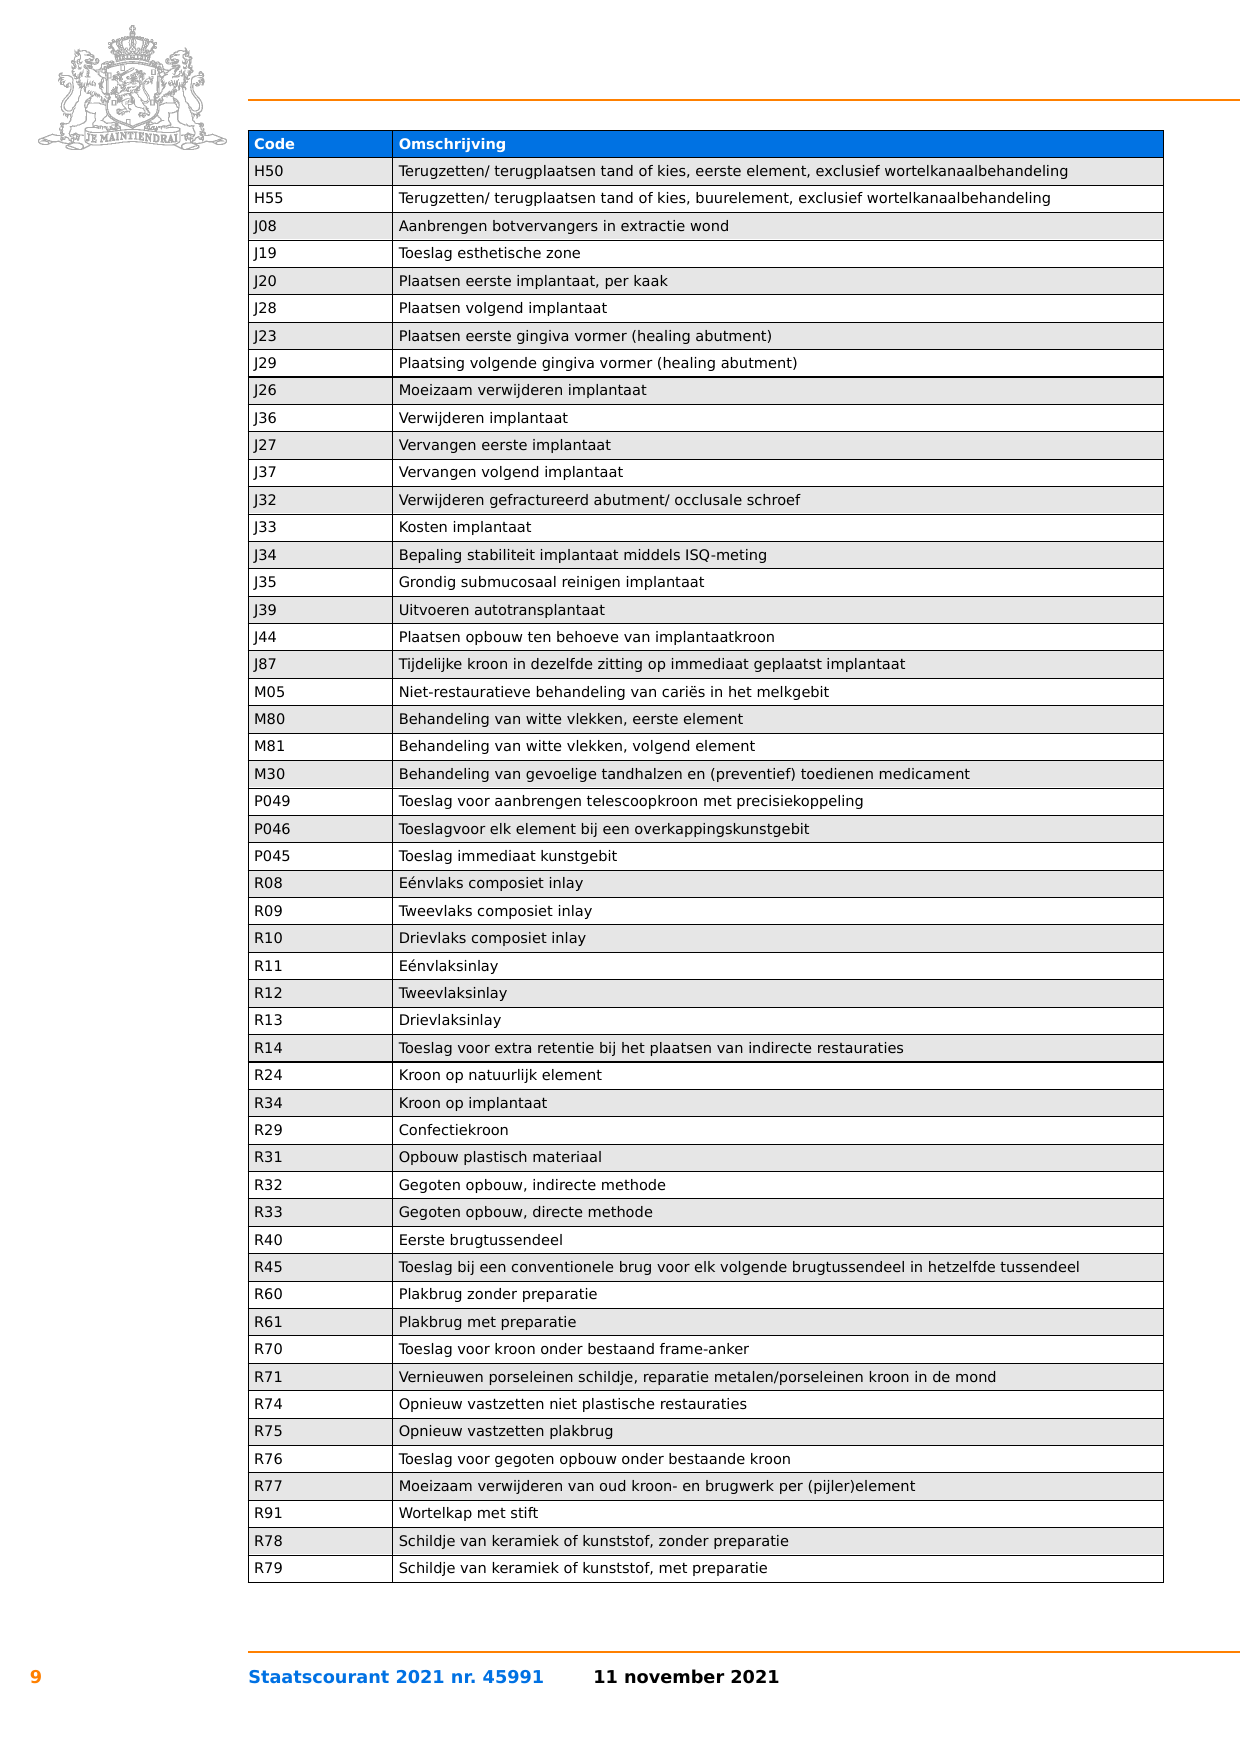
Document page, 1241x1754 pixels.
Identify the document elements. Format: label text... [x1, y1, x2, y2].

table_cell R75 [249, 1419, 392, 1445]
table_cell J29 [249, 350, 392, 376]
table_cell R74 [249, 1391, 392, 1417]
table_cell Vervangen volgend implantaat [393, 460, 1163, 486]
table_cell Toeslag immediaat kunstgebit [393, 843, 1163, 869]
table_cell Tijdelijke kroon in dezelfde zitting op immediaat geplaatst implantaat [393, 651, 1163, 678]
table_cell R77 [249, 1473, 392, 1500]
table_cell M80 [249, 706, 392, 733]
table_cell Bepaling stabiliteit implantaat middels ISQ-meting [393, 542, 1163, 568]
table_cell J08 [249, 213, 392, 239]
table_cell Toeslag esthetische zone [393, 241, 1163, 267]
table_cell J33 [249, 515, 392, 541]
table_cell Gegoten opbouw, indirecte methode [393, 1172, 1163, 1198]
table_cell Plakbrug met preparatie [393, 1309, 1163, 1335]
table_cell R34 [249, 1090, 392, 1116]
table_cell J32 [249, 487, 392, 513]
table_cell R32 [249, 1172, 392, 1198]
table_cell Plaatsing volgende gingiva vormer (healing abutment) [393, 350, 1163, 376]
table_cell Kroon op implantaat [393, 1090, 1163, 1116]
table_cell P045 [249, 843, 392, 869]
table_cell Toeslag voor kroon onder bestaand frame-anker [393, 1336, 1163, 1363]
table_cell Schildje van keramiek of kunststof, met preparatie [393, 1556, 1163, 1582]
table_cell Kroon op natuurlijk element [393, 1063, 1163, 1089]
table_cell R45 [249, 1254, 392, 1281]
table_cell Grondig submucosaal reinigen implantaat [393, 569, 1163, 596]
table_cell R13 [249, 1008, 392, 1034]
picture [38, 25, 227, 150]
table_cell P046 [249, 816, 392, 842]
table_cell Plaatsen volgend implantaat [393, 295, 1163, 322]
table_cell Aanbrengen botvervangers in extractie wond [393, 213, 1163, 239]
table_cell Tweevlaks composiet inlay [393, 898, 1163, 924]
table_cell Kosten implantaat [393, 515, 1163, 541]
table_cell J28 [249, 295, 392, 322]
table_cell Terugzetten/ terugplaatsen tand of kies, eerste element, exclusief wortelkanaalbehandeling [393, 158, 1163, 185]
table_cell J19 [249, 241, 392, 267]
table_cell J20 [249, 268, 392, 294]
table_cell Behandeling van witte vlekken, volgend element [393, 734, 1163, 760]
table_header Code [249, 131, 392, 157]
table_cell Plaatsen eerste gingiva vormer (healing abutment) [393, 323, 1163, 349]
table_cell Vernieuwen porseleinen schildje, reparatie metalen/porseleinen kroon in de mond [393, 1364, 1163, 1390]
table_cell R24 [249, 1063, 392, 1089]
table_cell Plakbrug zonder preparatie [393, 1282, 1163, 1308]
table_cell R10 [249, 925, 392, 952]
table_cell R78 [249, 1528, 392, 1554]
table_cell J27 [249, 432, 392, 459]
table_cell Toeslag voor extra retentie bij het plaatsen van indirecte restauraties [393, 1035, 1163, 1061]
table_cell Wortelkap met stift [393, 1501, 1163, 1527]
table_cell Eénvlaks composiet inlay [393, 871, 1163, 897]
table_cell M30 [249, 761, 392, 787]
table_cell J23 [249, 323, 392, 349]
table_cell R79 [249, 1556, 392, 1582]
table_cell Verwijderen gefractureerd abutment/ occlusale schroef [393, 487, 1163, 513]
table_cell Eerste brugtussendeel [393, 1227, 1163, 1253]
table_cell Terugzetten/ terugplaatsen tand of kies, buurelement, exclusief wortelkanaalbehandeling [393, 186, 1163, 212]
table_cell Drievlaksinlay [393, 1008, 1163, 1034]
table_cell Opnieuw vastzetten niet plastische restauraties [393, 1391, 1163, 1417]
table_cell J39 [249, 597, 392, 623]
table_cell J37 [249, 460, 392, 486]
table_cell M05 [249, 679, 392, 705]
table_cell Confectiekroon [393, 1117, 1163, 1143]
table_cell J87 [249, 651, 392, 678]
table_cell J44 [249, 624, 392, 650]
table_cell J34 [249, 542, 392, 568]
table_cell Opnieuw vastzetten plakbrug [393, 1419, 1163, 1445]
table_cell R33 [249, 1199, 392, 1226]
table_cell R31 [249, 1145, 392, 1171]
table_cell Toeslag voor gegoten opbouw onder bestaande kroon [393, 1446, 1163, 1472]
table_cell H50 [249, 158, 392, 185]
table_cell J35 [249, 569, 392, 596]
table_cell Moeizaam verwijderen implantaat [393, 378, 1163, 404]
table_cell Tweevlaksinlay [393, 980, 1163, 1007]
table_cell Toeslag bij een conventionele brug voor elk volgende brugtussendeel in hetzelfde tussendeel [393, 1254, 1163, 1281]
table_cell R91 [249, 1501, 392, 1527]
table_cell Plaatsen eerste implantaat, per kaak [393, 268, 1163, 294]
table_cell R08 [249, 871, 392, 897]
table_cell R40 [249, 1227, 392, 1253]
table_cell J26 [249, 378, 392, 404]
table_cell Vervangen eerste implantaat [393, 432, 1163, 459]
table_cell R71 [249, 1364, 392, 1390]
table_cell R14 [249, 1035, 392, 1061]
table_cell R70 [249, 1336, 392, 1363]
table_cell R76 [249, 1446, 392, 1472]
table_cell M81 [249, 734, 392, 760]
table_cell Behandeling van gevoelige tandhalzen en (preventief) toedienen medicament [393, 761, 1163, 787]
table_cell Eénvlaksinlay [393, 953, 1163, 979]
table_cell R60 [249, 1282, 392, 1308]
table_cell Verwijderen implantaat [393, 405, 1163, 431]
table_header Omschrijving [393, 131, 1163, 157]
table_cell Toeslag voor aanbrengen telescoopkroon met precisiekoppeling [393, 789, 1163, 815]
table_cell R61 [249, 1309, 392, 1335]
table_cell Moeizaam verwijderen van oud kroon- en brugwerk per (pijler)element [393, 1473, 1163, 1500]
table_cell R09 [249, 898, 392, 924]
table_cell Niet-restauratieve behandeling van cariës in het melkgebit [393, 679, 1163, 705]
table_cell Opbouw plastisch materiaal [393, 1145, 1163, 1171]
table_cell R29 [249, 1117, 392, 1143]
table_cell Behandeling van witte vlekken, eerste element [393, 706, 1163, 733]
table_cell R12 [249, 980, 392, 1007]
table_cell Plaatsen opbouw ten behoeve van implantaatkroon [393, 624, 1163, 650]
table_cell Uitvoeren autotransplantaat [393, 597, 1163, 623]
table_cell P049 [249, 789, 392, 815]
table_cell J36 [249, 405, 392, 431]
table_cell R11 [249, 953, 392, 979]
table_cell Schildje van keramiek of kunststof, zonder preparatie [393, 1528, 1163, 1554]
table_cell Drievlaks composiet inlay [393, 925, 1163, 952]
table_cell H55 [249, 186, 392, 212]
table_cell Toeslagvoor elk element bij een overkappingskunstgebit [393, 816, 1163, 842]
table_cell Gegoten opbouw, directe methode [393, 1199, 1163, 1226]
